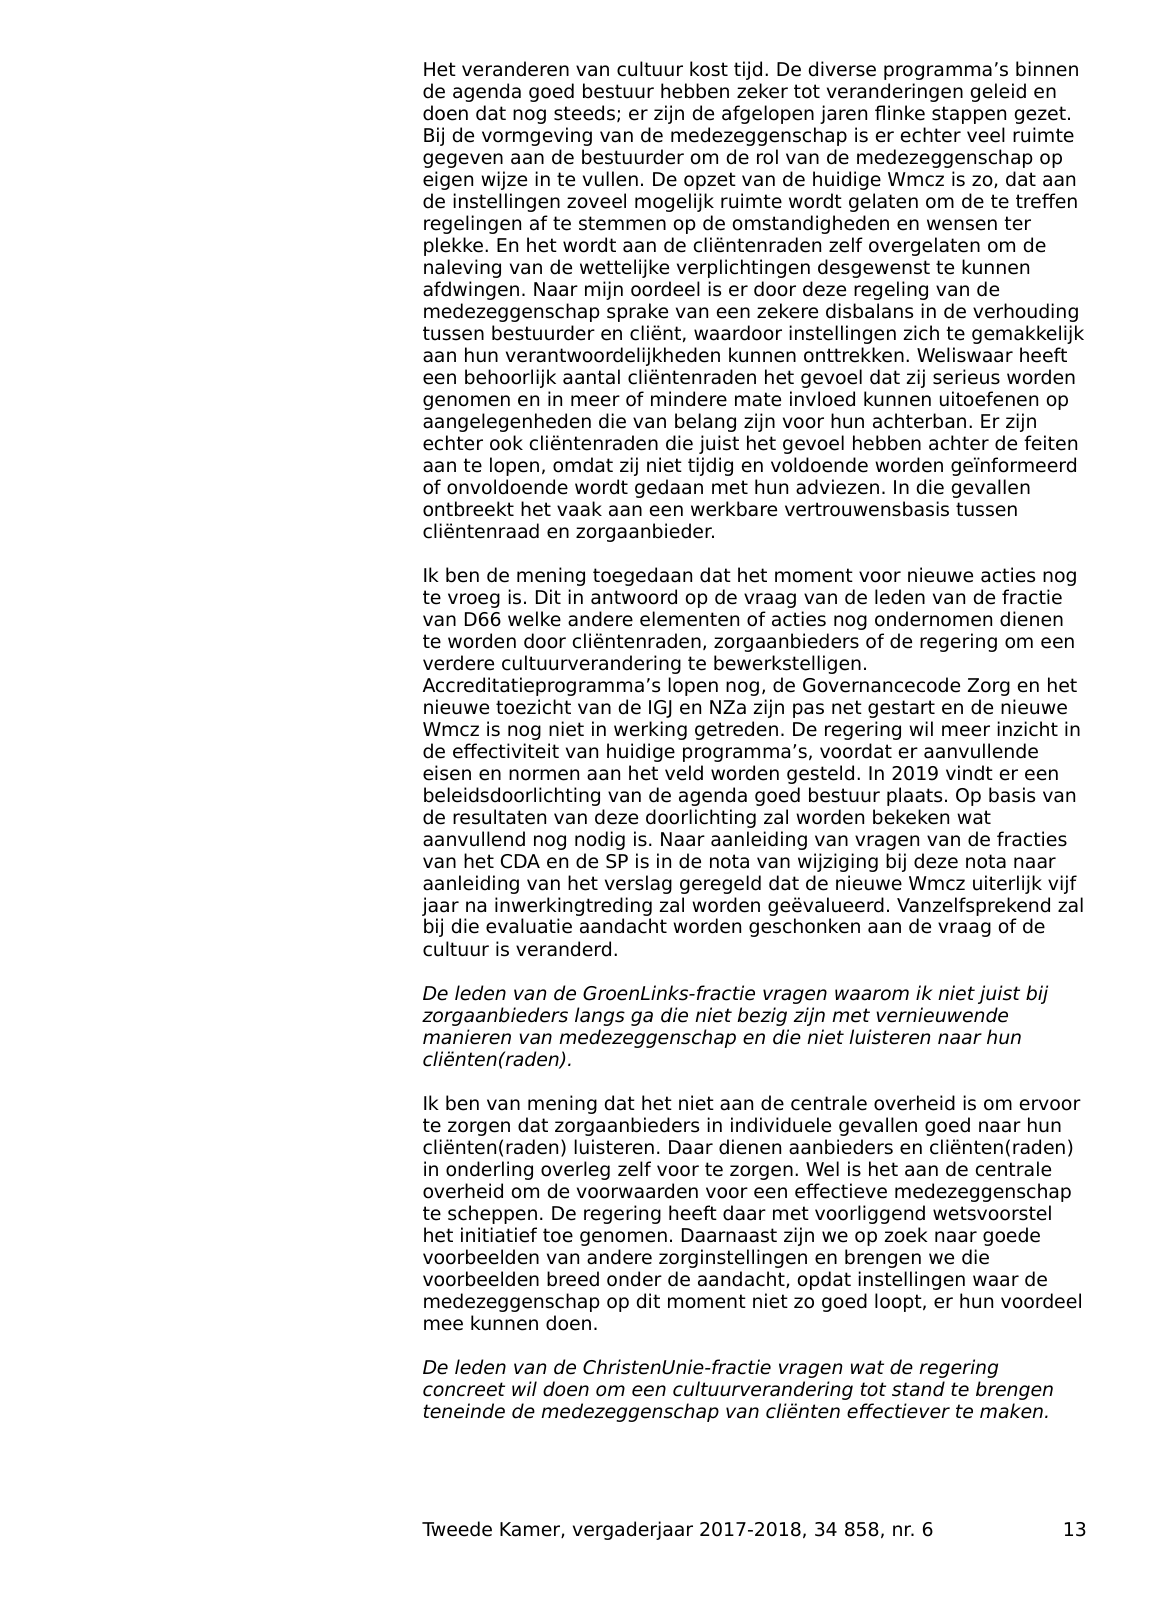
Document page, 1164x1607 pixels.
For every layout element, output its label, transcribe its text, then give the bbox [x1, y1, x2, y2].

text De leden van de ChristenUnie-fractie vragen wat de regering concreet wil doen om een cultuurverandering tot stand te brengen teneinde de medezeggenschap van cliënten effectiever te maken. [422, 1357, 1087, 1423]
text Ik ben van mening dat het niet aan de centrale overheid is om ervoor te zorgen dat zorgaanbieders in individuele gevallen goed naar hun cliënten(raden) luisteren. Daar dienen aanbieders en cliënten(raden) in onderling overleg zelf voor te zorgen. Wel is het aan de centrale overheid om de voorwaarden voor een effectieve medezeggenschap te scheppen. De regering heeft daar met voorliggend wetsvoorstel het initiatief toe genomen. Daarnaast zijn we op zoek naar goede voorbeelden van andere zorginstellingen en brengen we die voorbeelden breed onder de aandacht, opdat instellingen waar de medezeggenschap op dit moment niet zo goed loopt, er hun voordeel mee kunnen doen. [422, 1093, 1087, 1334]
text Ik ben de mening toegedaan dat het moment voor nieuwe acties nog te vroeg is. Dit in antwoord op de vraag van de leden van de fractie van D66 welke andere elementen of acties nog ondernomen dienen te worden door cliëntenraden, zorgaanbieders of de regering om een verdere cultuurverandering te bewerkstelligen. Accreditatieprogramma’s lopen nog, de Governancecode Zorg en het nieuwe toezicht van de IGJ en NZa zijn pas net gestart en de nieuwe Wmcz is nog niet in werking getreden. De regering wil meer inzicht in de effectiviteit van huidige programma’s, voordat er aanvullende eisen en normen aan het veld worden gesteld. In 2019 vindt er een beleidsdoorlichting van de agenda goed bestuur plaats. Op basis van de resultaten van deze doorlichting zal worden bekeken wat aanvullend nog nodig is. Naar aanleiding van vragen van de fracties van het CDA en de SP is in de nota van wijziging bij deze nota naar aanleiding van het verslag geregeld dat de nieuwe Wmcz uiterlijk vijf jaar na inwerkingtreding zal worden geëvalueerd. Vanzelfsprekend zal bij die evaluatie aandacht worden geschonken aan de vraag of de cultuur is veranderd. [422, 565, 1087, 960]
text De leden van de GroenLinks-fractie vragen waarom ik niet juist bij zorgaanbieders langs ga die niet bezig zijn met vernieuwende manieren van medezeggenschap en die niet luisteren naar hun cliënten(raden). [422, 983, 1087, 1071]
text Het veranderen van cultuur kost tijd. De diverse programma’s binnen de agenda goed bestuur hebben zeker tot veranderingen geleid en doen dat nog steeds; er zijn de afgelopen jaren flinke stappen gezet. Bij de vormgeving van de medezeggenschap is er echter veel ruimte gegeven aan de bestuurder om de rol van de medezeggenschap op eigen wijze in te vullen. De opzet van de huidige Wmcz is zo, dat aan de instellingen zoveel mogelijk ruimte wordt gelaten om de te treffen regelingen af te stemmen op de omstandigheden en wensen ter plekke. En het wordt aan de cliëntenraden zelf overgelaten om de naleving van de wettelijke verplichtingen desgewenst te kunnen afdwingen. Naar mijn oordeel is er door deze regeling van de medezeggenschap sprake van een zekere disbalans in de verhouding tussen bestuurder en cliënt, waardoor instellingen zich te gemakkelijk aan hun verantwoordelijkheden kunnen onttrekken. Weliswaar heeft een behoorlijk aantal cliëntenraden het gevoel dat zij serieus worden genomen en in meer of mindere mate invloed kunnen uitoefenen op aangelegenheden die van belang zijn voor hun achterban. Er zijn echter ook cliëntenraden die juist het gevoel hebben achter de feiten aan te lopen, omdat zij niet tijdig en voldoende worden geïnformeerd of onvoldoende wordt gedaan met hun adviezen. In die gevallen ontbreekt het vaak aan een werkbare vertrouwensbasis tussen cliëntenraad en zorgaanbieder. [422, 59, 1087, 543]
